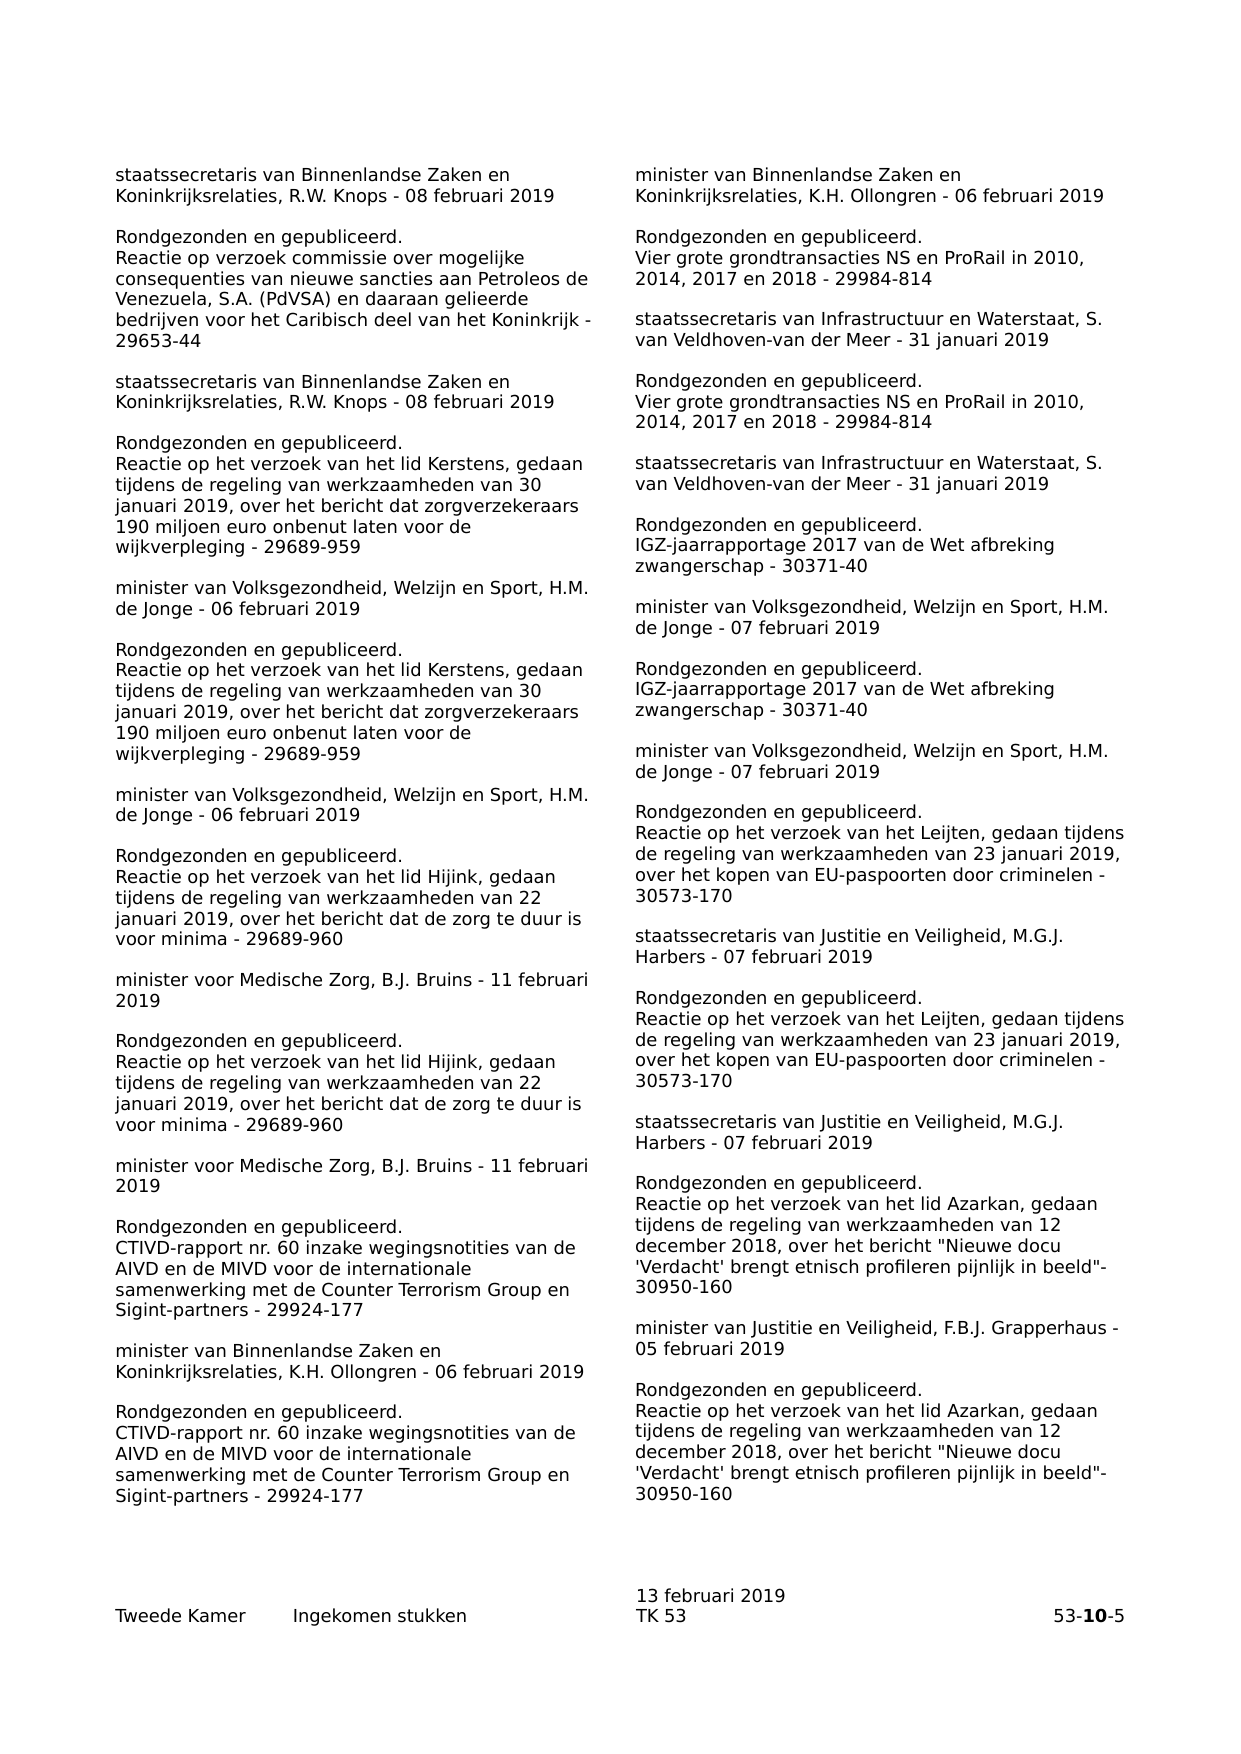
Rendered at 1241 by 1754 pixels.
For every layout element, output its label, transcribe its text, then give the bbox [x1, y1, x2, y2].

text staatssecretaris van Binnenlandse Zaken en Koninkrijksrelaties, R.W. Knops - 08 februari 2019 [115, 165, 605, 207]
text Rondgezonden en gepubliceerd. [635, 1379, 1125, 1400]
text Rondgezonden en gepubliceerd. [635, 514, 1125, 535]
text staatssecretaris van Infrastructuur en Waterstaat, S. van Veldhoven-van der Meer - 31 januari 2019 [635, 453, 1125, 494]
text Reactie op het verzoek van het lid Azarkan, gedaan tijdens de regeling van werkzaamheden van 12 december 2018, over het bericht "Nieuwe docu 'Verdacht' brengt etnisch profileren pijnlijk in beeld"- 30950-160 [635, 1400, 1125, 1504]
text CTIVD-rapport nr. 60 inzake wegingsnotities van de AIVD en de MIVD voor de internationale samenwerking met de Counter Terrorism Group en Sigint-partners - 29924-177 [115, 1423, 605, 1506]
text minister van Volksgezondheid, Welzijn en Sport, H.M. de Jonge - 07 februari 2019 [635, 597, 1125, 638]
text Rondgezonden en gepubliceerd. [115, 1217, 605, 1238]
text Reactie op het verzoek van het Leijten, gedaan tijdens de regeling van werkzaamheden van 23 januari 2019, over het kopen van EU-paspoorten door criminelen - 30573-170 [635, 823, 1125, 906]
text Rondgezonden en gepubliceerd. [635, 371, 1125, 391]
text minister van Binnenlandse Zaken en Koninkrijksrelaties, K.H. Ollongren - 06 februari 2019 [635, 165, 1125, 207]
text Rondgezonden en gepubliceerd. [635, 227, 1125, 247]
text Rondgezonden en gepubliceerd. [115, 639, 605, 660]
text staatssecretaris van Binnenlandse Zaken en Koninkrijksrelaties, R.W. Knops - 08 februari 2019 [115, 372, 605, 413]
text Rondgezonden en gepubliceerd. [115, 1402, 605, 1423]
text Vier grote grondtransacties NS en ProRail in 2010, 2014, 2017 en 2018 - 29984-814 [635, 391, 1125, 433]
text minister van Volksgezondheid, Welzijn en Sport, H.M. de Jonge - 07 februari 2019 [635, 741, 1125, 782]
text Reactie op het verzoek van het lid Kerstens, gedaan tijdens de regeling van werkzaamheden van 30 januari 2019, over het bericht dat zorgverzekeraars 190 miljoen euro onbenut laten voor de wijkverpleging - 29689-959 [115, 454, 605, 558]
text Reactie op verzoek commissie over mogelijke consequenties van nieuwe sancties aan Petroleos de Venezuela, S.A. (PdVSA) en daaraan gelieerde bedrijven voor het Caribisch deel van het Koninkrijk - 29653-44 [115, 247, 605, 352]
text Rondgezonden en gepubliceerd. [635, 988, 1125, 1008]
text minister van Justitie en Veiligheid, F.B.J. Grapperhaus - 05 februari 2019 [635, 1318, 1125, 1359]
text Rondgezonden en gepubliceerd. [115, 227, 605, 247]
text minister van Binnenlandse Zaken en Koninkrijksrelaties, K.H. Ollongren - 06 februari 2019 [115, 1341, 605, 1382]
text minister voor Medische Zorg, B.J. Bruins - 11 februari 2019 [115, 1155, 605, 1197]
text staatssecretaris van Justitie en Veiligheid, M.G.J. Harbers - 07 februari 2019 [635, 1112, 1125, 1153]
text Reactie op het verzoek van het lid Hijink, gedaan tijdens de regeling van werkzaamheden van 22 januari 2019, over het bericht dat de zorg te duur is voor minima - 29689-960 [115, 1052, 605, 1135]
text minister voor Medische Zorg, B.J. Bruins - 11 februari 2019 [115, 970, 605, 1011]
text Reactie op het verzoek van het lid Azarkan, gedaan tijdens de regeling van werkzaamheden van 12 december 2018, over het bericht "Nieuwe docu 'Verdacht' brengt etnisch profileren pijnlijk in beeld"- 30950-160 [635, 1194, 1125, 1298]
text Reactie op het verzoek van het Leijten, gedaan tijdens de regeling van werkzaamheden van 23 januari 2019, over het kopen van EU-paspoorten door criminelen - 30573-170 [635, 1008, 1125, 1092]
text minister van Volksgezondheid, Welzijn en Sport, H.M. de Jonge - 06 februari 2019 [115, 578, 605, 619]
text IGZ-jaarrapportage 2017 van de Wet afbreking zwangerschap - 30371-40 [635, 535, 1125, 577]
text Reactie op het verzoek van het lid Hijink, gedaan tijdens de regeling van werkzaamheden van 22 januari 2019, over het bericht dat de zorg te duur is voor minima - 29689-960 [115, 867, 605, 950]
text Rondgezonden en gepubliceerd. [115, 846, 605, 867]
text Rondgezonden en gepubliceerd. [635, 1173, 1125, 1194]
text Rondgezonden en gepubliceerd. [115, 1031, 605, 1052]
text Rondgezonden en gepubliceerd. [635, 802, 1125, 823]
text Vier grote grondtransacties NS en ProRail in 2010, 2014, 2017 en 2018 - 29984-814 [635, 247, 1125, 289]
text CTIVD-rapport nr. 60 inzake wegingsnotities van de AIVD en de MIVD voor de internationale samenwerking met de Counter Terrorism Group en Sigint-partners - 29924-177 [115, 1238, 605, 1321]
text IGZ-jaarrapportage 2017 van de Wet afbreking zwangerschap - 30371-40 [635, 679, 1125, 721]
text Reactie op het verzoek van het lid Kerstens, gedaan tijdens de regeling van werkzaamheden van 30 januari 2019, over het bericht dat zorgverzekeraars 190 miljoen euro onbenut laten voor de wijkverpleging - 29689-959 [115, 660, 605, 764]
text Rondgezonden en gepubliceerd. [115, 433, 605, 454]
text staatssecretaris van Infrastructuur en Waterstaat, S. van Veldhoven-van der Meer - 31 januari 2019 [635, 309, 1125, 351]
text Rondgezonden en gepubliceerd. [635, 658, 1125, 679]
text staatssecretaris van Justitie en Veiligheid, M.G.J. Harbers - 07 februari 2019 [635, 926, 1125, 968]
text minister van Volksgezondheid, Welzijn en Sport, H.M. de Jonge - 06 februari 2019 [115, 784, 605, 826]
